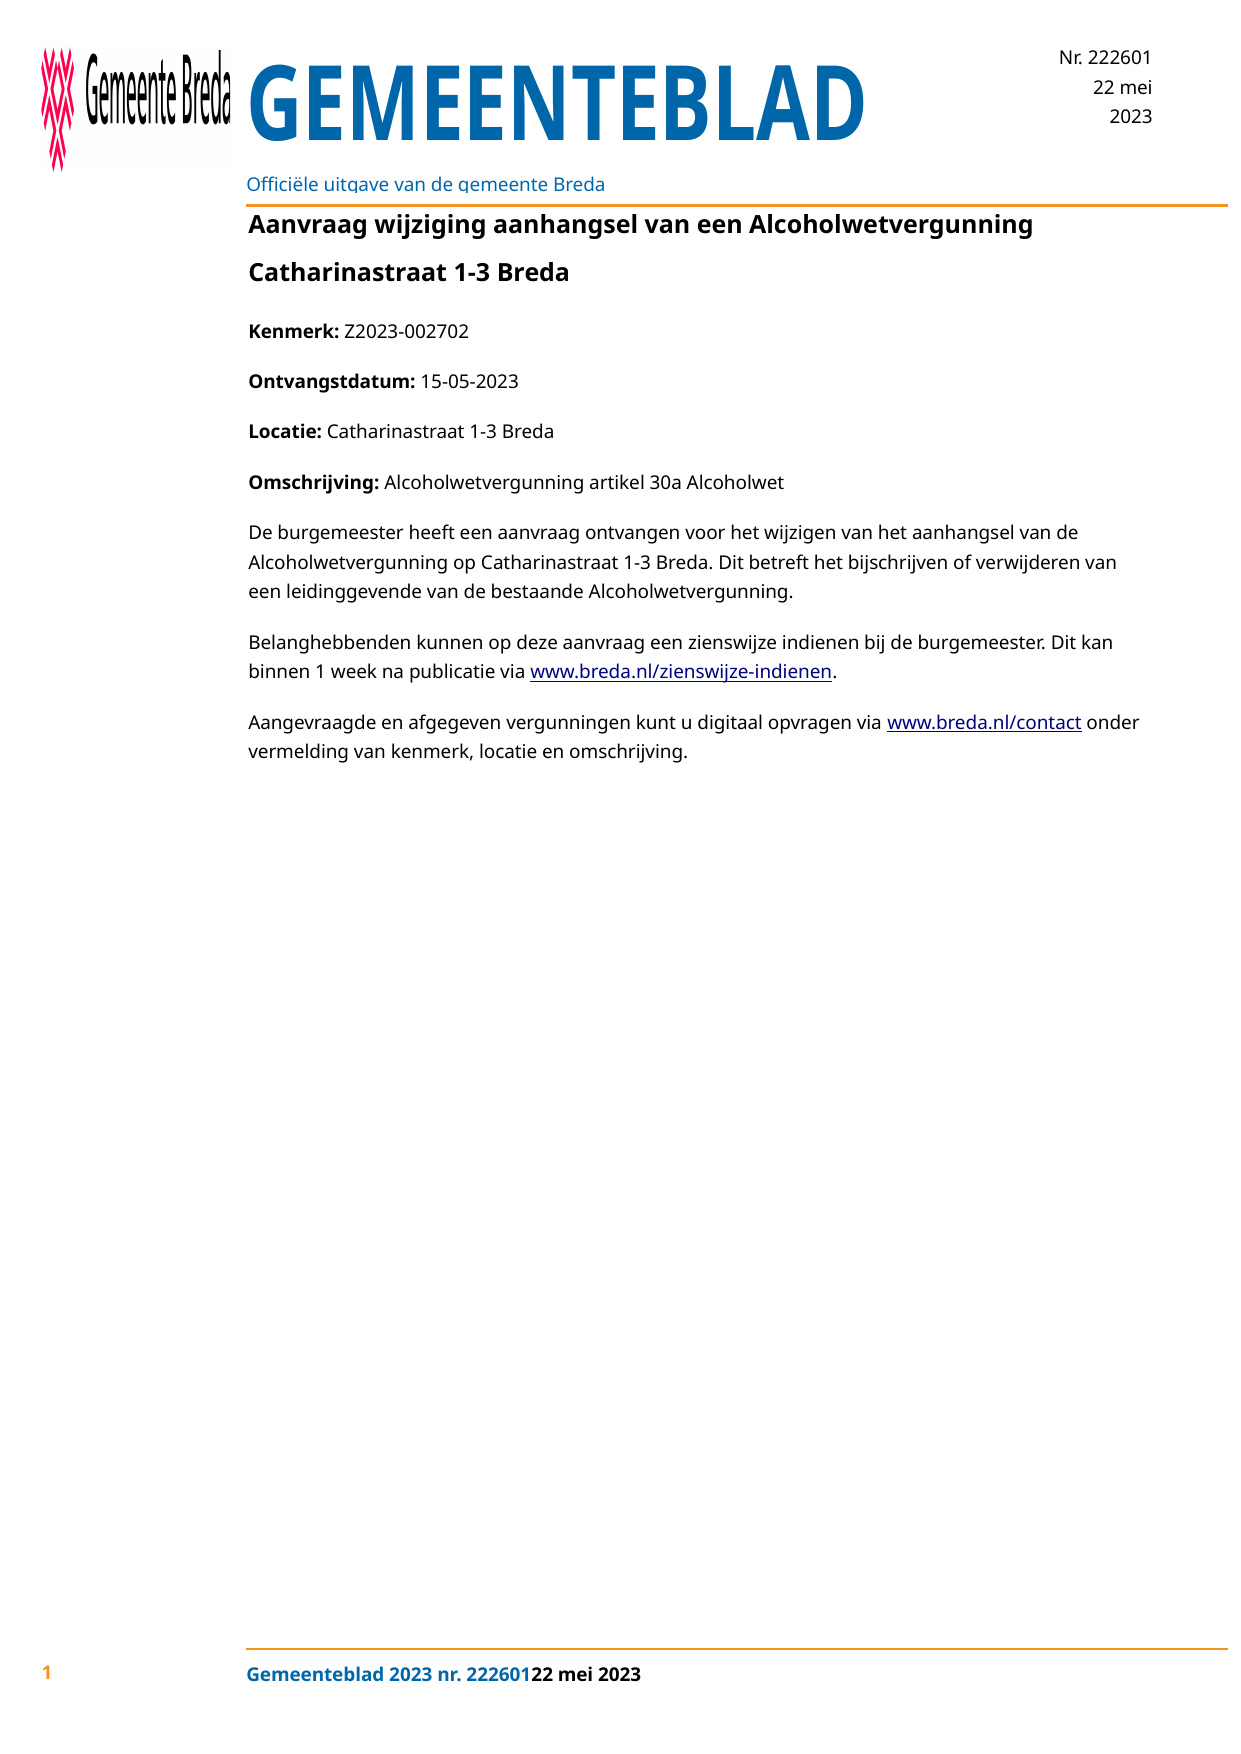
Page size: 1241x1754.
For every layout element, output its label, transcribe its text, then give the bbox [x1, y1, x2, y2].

text Belanghebbenden kunnen op deze aanvraag een zienswijze indienen bij de burgemeester. Dit kan binnen 1 week na publicatie via www.breda.nl/zienswijze-indienen. [248, 629, 1152, 684]
picture [41, 47, 231, 172]
text Omschrijving: Alcoholwetvergunning artikel 30a Alcoholwet [248, 469, 1152, 495]
text Aangevraagde en afgegeven vergunningen kunt u digitaal opvragen via www.breda.nl/contact onder vermelding van kenmerk, locatie en omschrijving. [248, 709, 1152, 764]
text Ontvangstdatum: 15-05-2023 [248, 368, 1152, 394]
text Kenmerk: Z2023-002702 [248, 318, 1152, 344]
text Aanvraag wijziging aanhangsel van een Alcoholwetvergunning Catharinastraat 1-3 Breda [248, 207, 1152, 288]
text De burgemeester heeft een aanvraag ontvangen voor het wijzigen van het aanhangsel van de Alcoholwetvergunning op Catharinastraat 1-3 Breda. Dit betreft het bijschrijven of verwijderen van een leidinggevende van de bestaande Alcoholwetvergunning. [248, 519, 1152, 604]
text Locatie: Catharinastraat 1-3 Breda [248, 419, 1152, 444]
